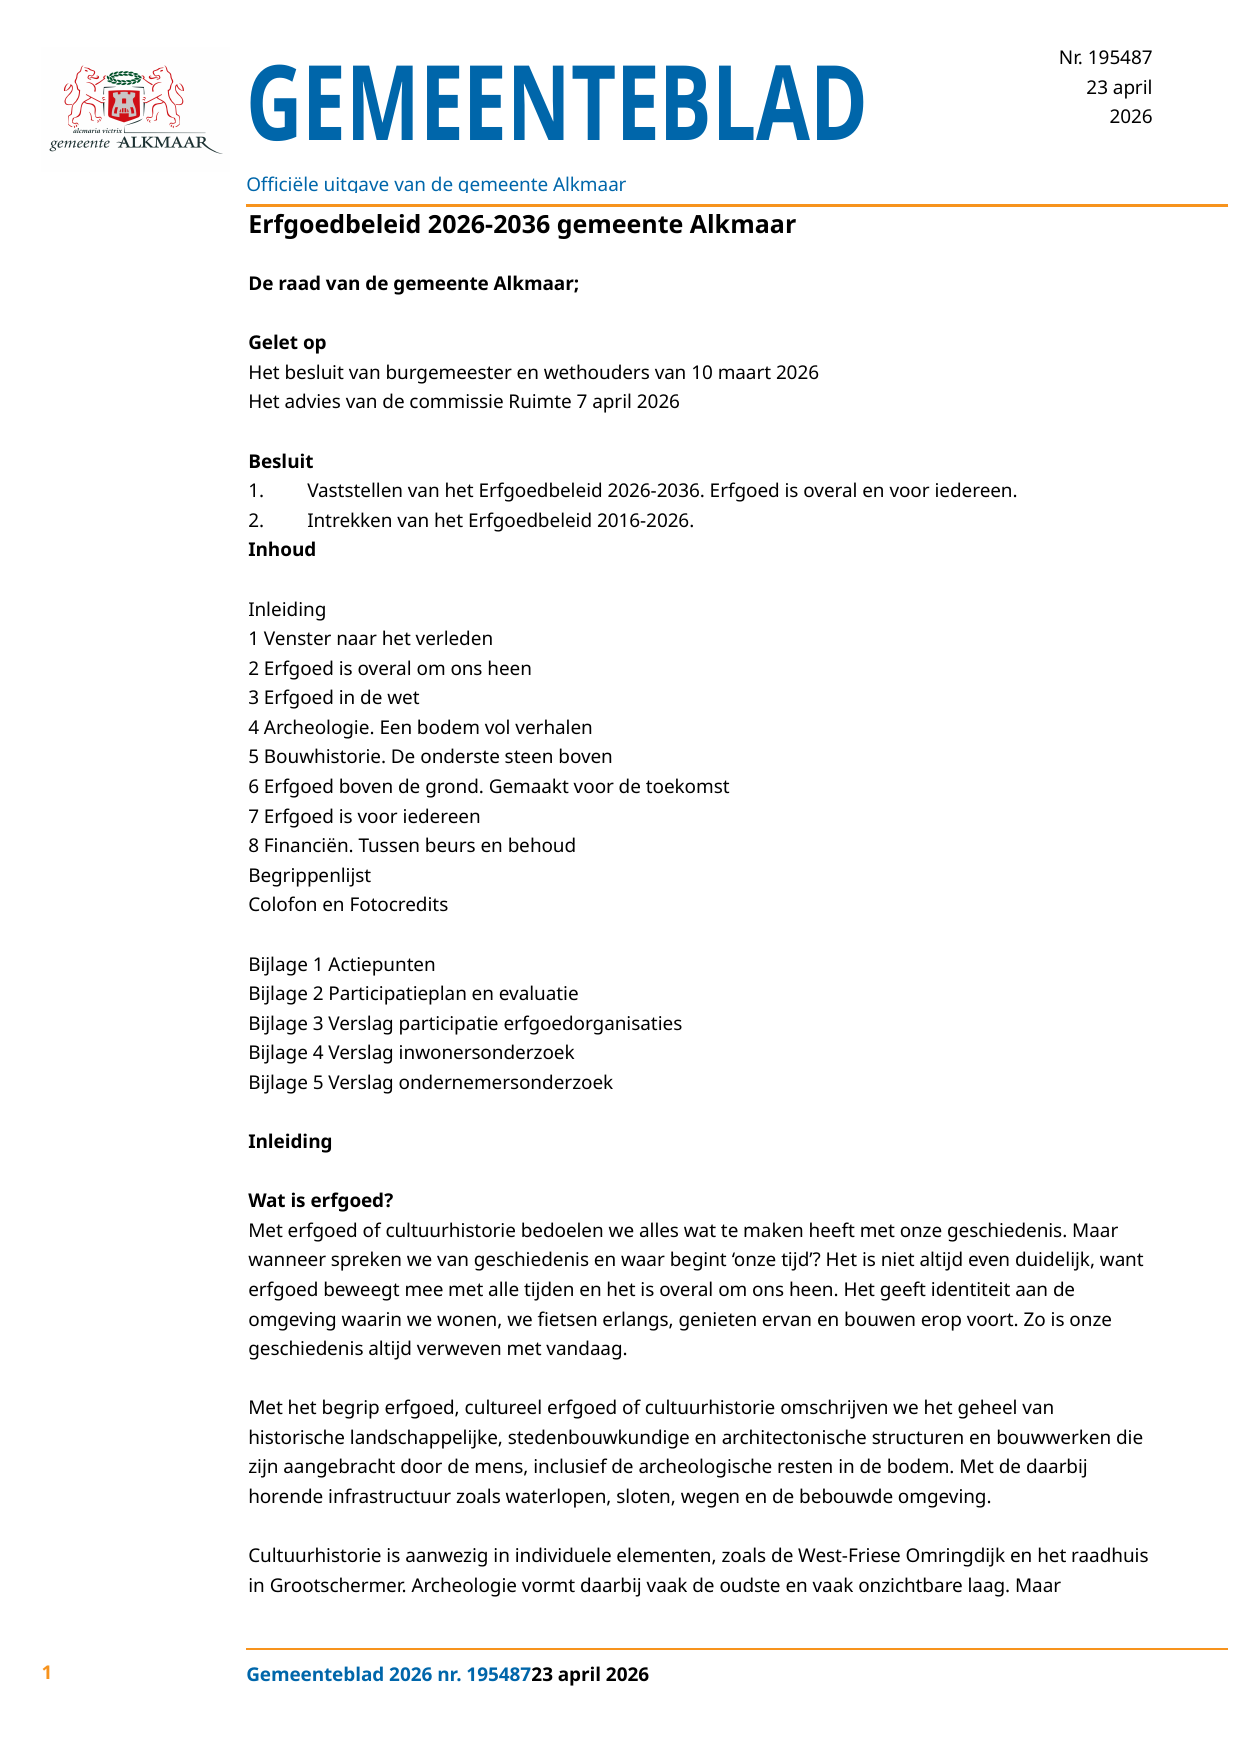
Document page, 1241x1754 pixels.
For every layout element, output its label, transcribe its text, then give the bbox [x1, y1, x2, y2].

text Inleiding [248, 1128, 1152, 1154]
text Met het begrip erfgoed, cultureel erfgoed of cultuurhistorie omschrijven we het geheel van historische landschappelijke, stedenbouwkundige en architectonische structuren en bouwwerken die zijn aangebracht door de mens, inclusief de archeologische resten in de bodem. Met de daarbij horende infrastructuur zoals waterlopen, sloten, wegen en de bebouwde omgeving. [248, 1394, 1152, 1509]
text Gelet op [248, 329, 1152, 355]
text Colofon en Fotocredits [248, 892, 1152, 917]
text 1 Venster naar het verleden [248, 625, 1152, 651]
text De raad van de gemeente Alkmaar; [248, 270, 1152, 296]
text Met erfgoed of cultuurhistorie bedoelen we alles wat te maken heeft met onze geschiedenis. Maar wanneer spreken we van geschiedenis en waar begint ‘onze tijd’? Het is niet altijd even duidelijk, want erfgoed beweegt mee met alle tijden en het is overal om ons heen. Het geeft identiteit aan de omgeving waarin we wonen, we fietsen erlangs, genieten ervan en bouwen erop voort. Zo is onze geschiedenis altijd verweven met vandaag. [248, 1217, 1152, 1361]
text Besluit [248, 448, 1152, 473]
text Bijlage 1 Actiepunten [248, 951, 1152, 976]
text Bijlage 3 Verslag participatie erfgoedorganisaties [248, 1010, 1152, 1036]
text Wat is erfgoed? [248, 1187, 1152, 1213]
text Begrippenlijst [248, 862, 1152, 888]
text Bijlage 4 Verslag inwonersonderzoek [248, 1039, 1152, 1065]
text 7 Erfgoed is voor iedereen [248, 803, 1152, 828]
list Vaststellen van het Erfgoedbeleid 2026-2036. Erfgoed is overal en voor iedereen. [248, 477, 1152, 503]
text Erfgoedbeleid 2026-2036 gemeente Alkmaar [248, 207, 1152, 241]
text Cultuurhistorie is aanwezig in individuele elementen, zoals de West-Friese Omringdijk en het raadhuis in Grootschermer. Archeologie vormt daarbij vaak de oudste en vaak onzichtbare laag. Maar [248, 1542, 1152, 1598]
text 4 Archeologie. Een bodem vol verhalen [248, 714, 1152, 740]
text Het besluit van burgemeester en wethouders van 10 maart 2026 [248, 359, 1152, 385]
text 6 Erfgoed boven de grond. Gemaakt voor de toekomst [248, 773, 1152, 799]
text Inhoud [248, 537, 1152, 562]
text Bijlage 2 Participatieplan en evaluatie [248, 980, 1152, 1006]
picture [41, 47, 231, 172]
text 5 Bouwhistorie. De onderste steen boven [248, 744, 1152, 769]
text 2 Erfgoed is overal om ons heen [248, 655, 1152, 681]
list Intrekken van het Erfgoedbeleid 2016-2026. [248, 507, 1152, 533]
text 8 Financiën. Tussen beurs en behoud [248, 832, 1152, 858]
text Inleiding [248, 596, 1152, 621]
text 3 Erfgoed in de wet [248, 684, 1152, 710]
text Het advies van de commissie Ruimte 7 april 2026 [248, 389, 1152, 414]
text Bijlage 5 Verslag ondernemersonderzoek [248, 1069, 1152, 1095]
